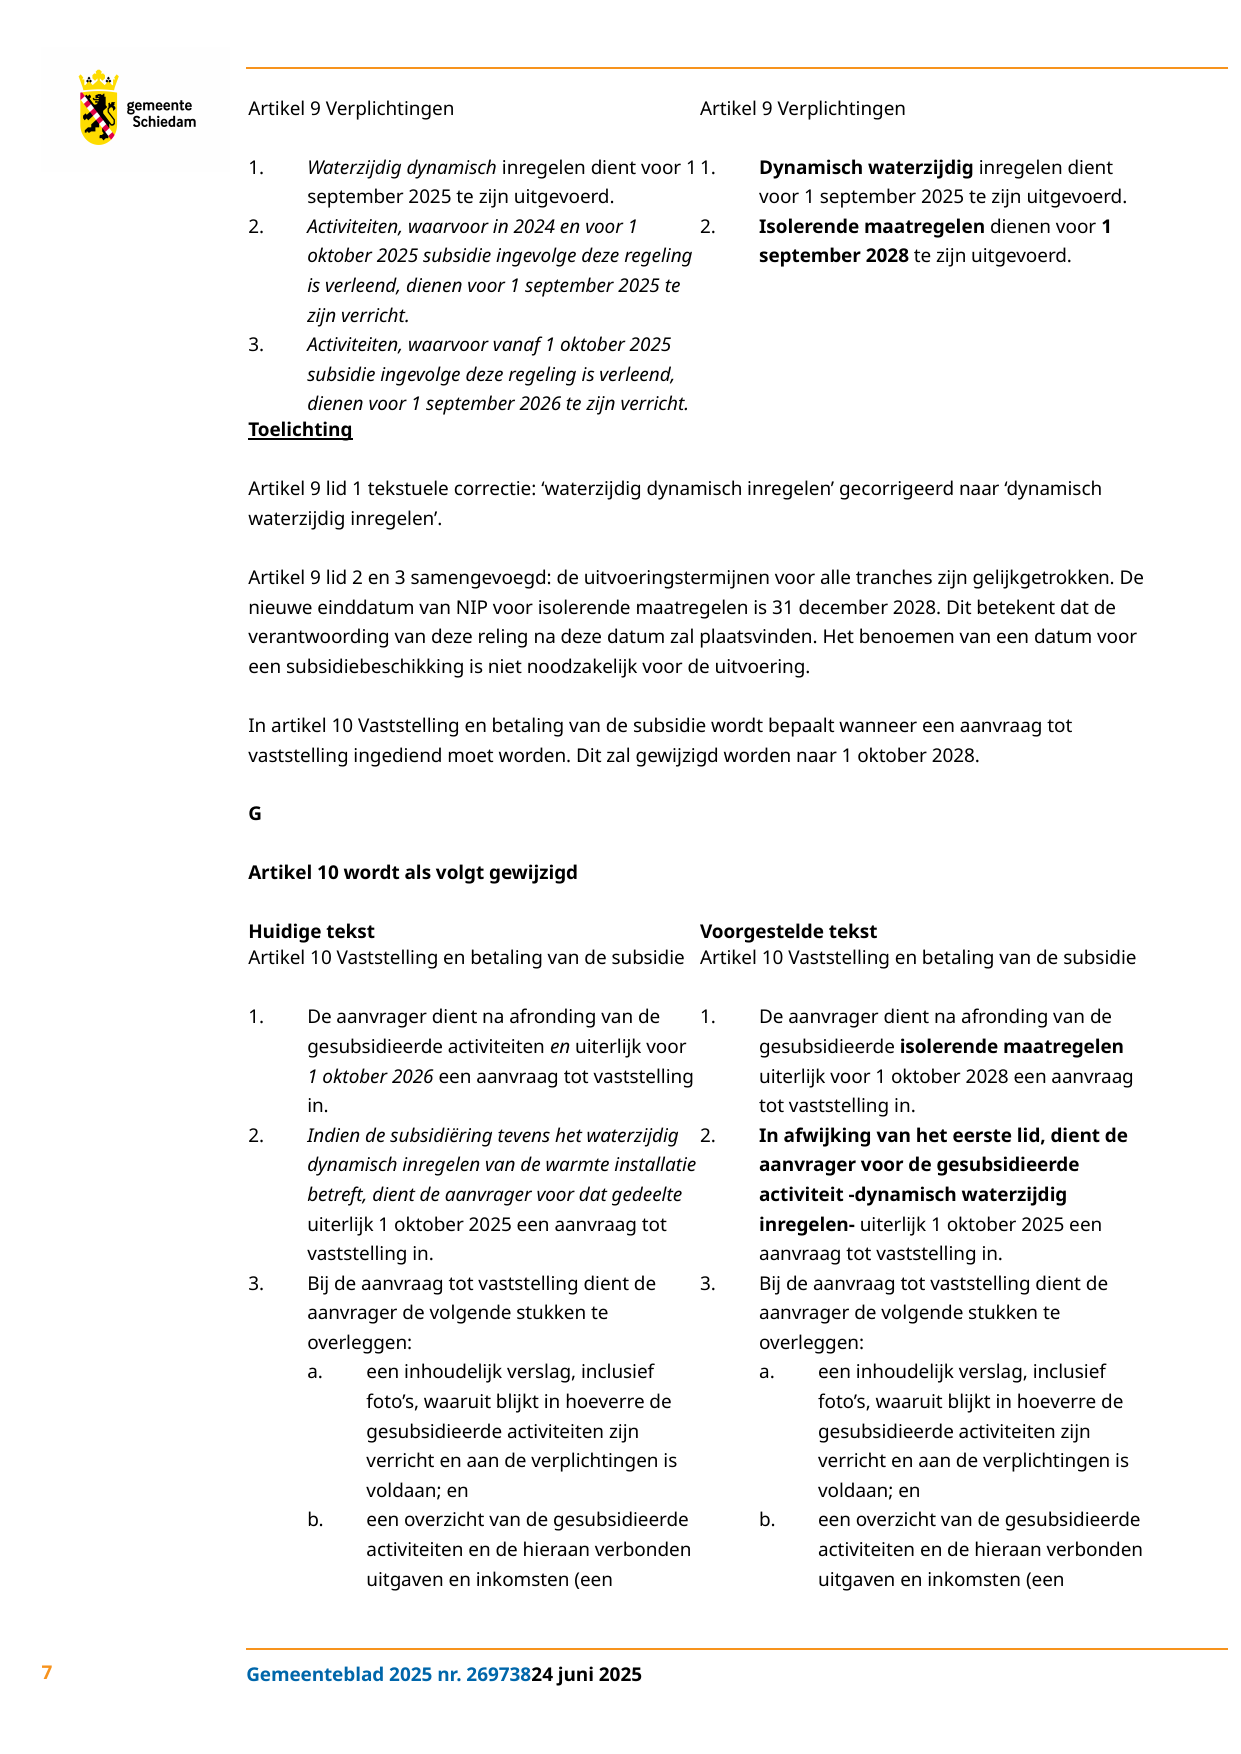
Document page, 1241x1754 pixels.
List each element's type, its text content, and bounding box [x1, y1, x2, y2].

table_cell Artikel 10 Vaststelling en betaling van de subsidie De aanvrager dient na afronding van de gesubsidieerde activiteiten en uiterlijk voor 1 oktober 2026 een aanvraag tot vaststelling in. Indien de subsidiëring tevens het waterzijdig dynamisch inregelen van de warmte installatie betreft, dient de aanvrager voor dat gedeelte uiterlijk 1 oktober 2025 een aanvraag tot vaststelling in. Bij de aanvraag tot vaststelling dient de aanvrager de volgende stukken te overleggen: een inhoudelijk verslag, inclusief foto’s, waaruit blijkt in hoeverre de gesubsidieerde activiteiten zijn verricht en aan de verplichtingen is voldaan; en een overzicht van de gesubsidieerde activiteiten en de hieraan verbonden uitgaven en inkomsten (een [248, 945, 700, 1591]
picture [41, 47, 231, 172]
table_cell Artikel 9 Verplichtingen Dynamisch waterzijdig inregelen dient voor 1 september 2025 te zijn uitgevoerd. Isolerende maatregelen dienen voor 1 september 2028 te zijn uitgevoerd. [700, 95, 1152, 416]
table_header Huidige tekst [248, 919, 700, 944]
table_cell Toelichting Artikel 9 lid 1 tekstuele correctie: ‘waterzijdig dynamisch inregelen’ gecorrigeerd naar ‘dynamisch waterzijdig inregelen’. Artikel 9 lid 2 en 3 samengevoegd: de uitvoeringstermijnen voor alle tranches zijn gelijkgetrokken. De nieuwe einddatum van NIP voor isolerende maatregelen is 31 december 2028. Dit betekent dat de verantwoording van deze reling na deze datum zal plaatsvinden. Het benoemen van een datum voor een subsidiebeschikking is niet noodzakelijk voor de uitvoering. In artikel 10 Vaststelling en betaling van de subsidie wordt bepaalt wanneer een aanvraag tot vaststelling ingediend moet worden. Dit zal gewijzigd worden naar 1 oktober 2028. [248, 416, 1152, 767]
table_header Voorgestelde tekst [700, 919, 1152, 944]
table_cell Artikel 10 Vaststelling en betaling van de subsidie De aanvrager dient na afronding van de gesubsidieerde isolerende maatregelen uiterlijk voor 1 oktober 2028 een aanvraag tot vaststelling in. In afwijking van het eerste lid, dient de aanvrager voor de gesubsidieerde activiteit -dynamisch waterzijdig inregelen- uiterlijk 1 oktober 2025 een aanvraag tot vaststelling in. Bij de aanvraag tot vaststelling dient de aanvrager de volgende stukken te overleggen: een inhoudelijk verslag, inclusief foto’s, waaruit blijkt in hoeverre de gesubsidieerde activiteiten zijn verricht en aan de verplichtingen is voldaan; en een overzicht van de gesubsidieerde activiteiten en de hieraan verbonden uitgaven en inkomsten (een [700, 945, 1152, 1591]
table_cell Artikel 9 Verplichtingen Waterzijdig dynamisch inregelen dient voor 1 september 2025 te zijn uitgevoerd. Activiteiten, waarvoor in 2024 en voor 1 oktober 2025 subsidie ingevolge deze regeling is verleend, dienen voor 1 september 2025 te zijn verricht. Activiteiten, waarvoor vanaf 1 oktober 2025 subsidie ingevolge deze regeling is verleend, dienen voor 1 september 2026 te zijn verricht. [248, 95, 700, 416]
text G [248, 800, 1152, 826]
text Artikel 10 wordt als volgt gewijzigd [248, 859, 1152, 885]
